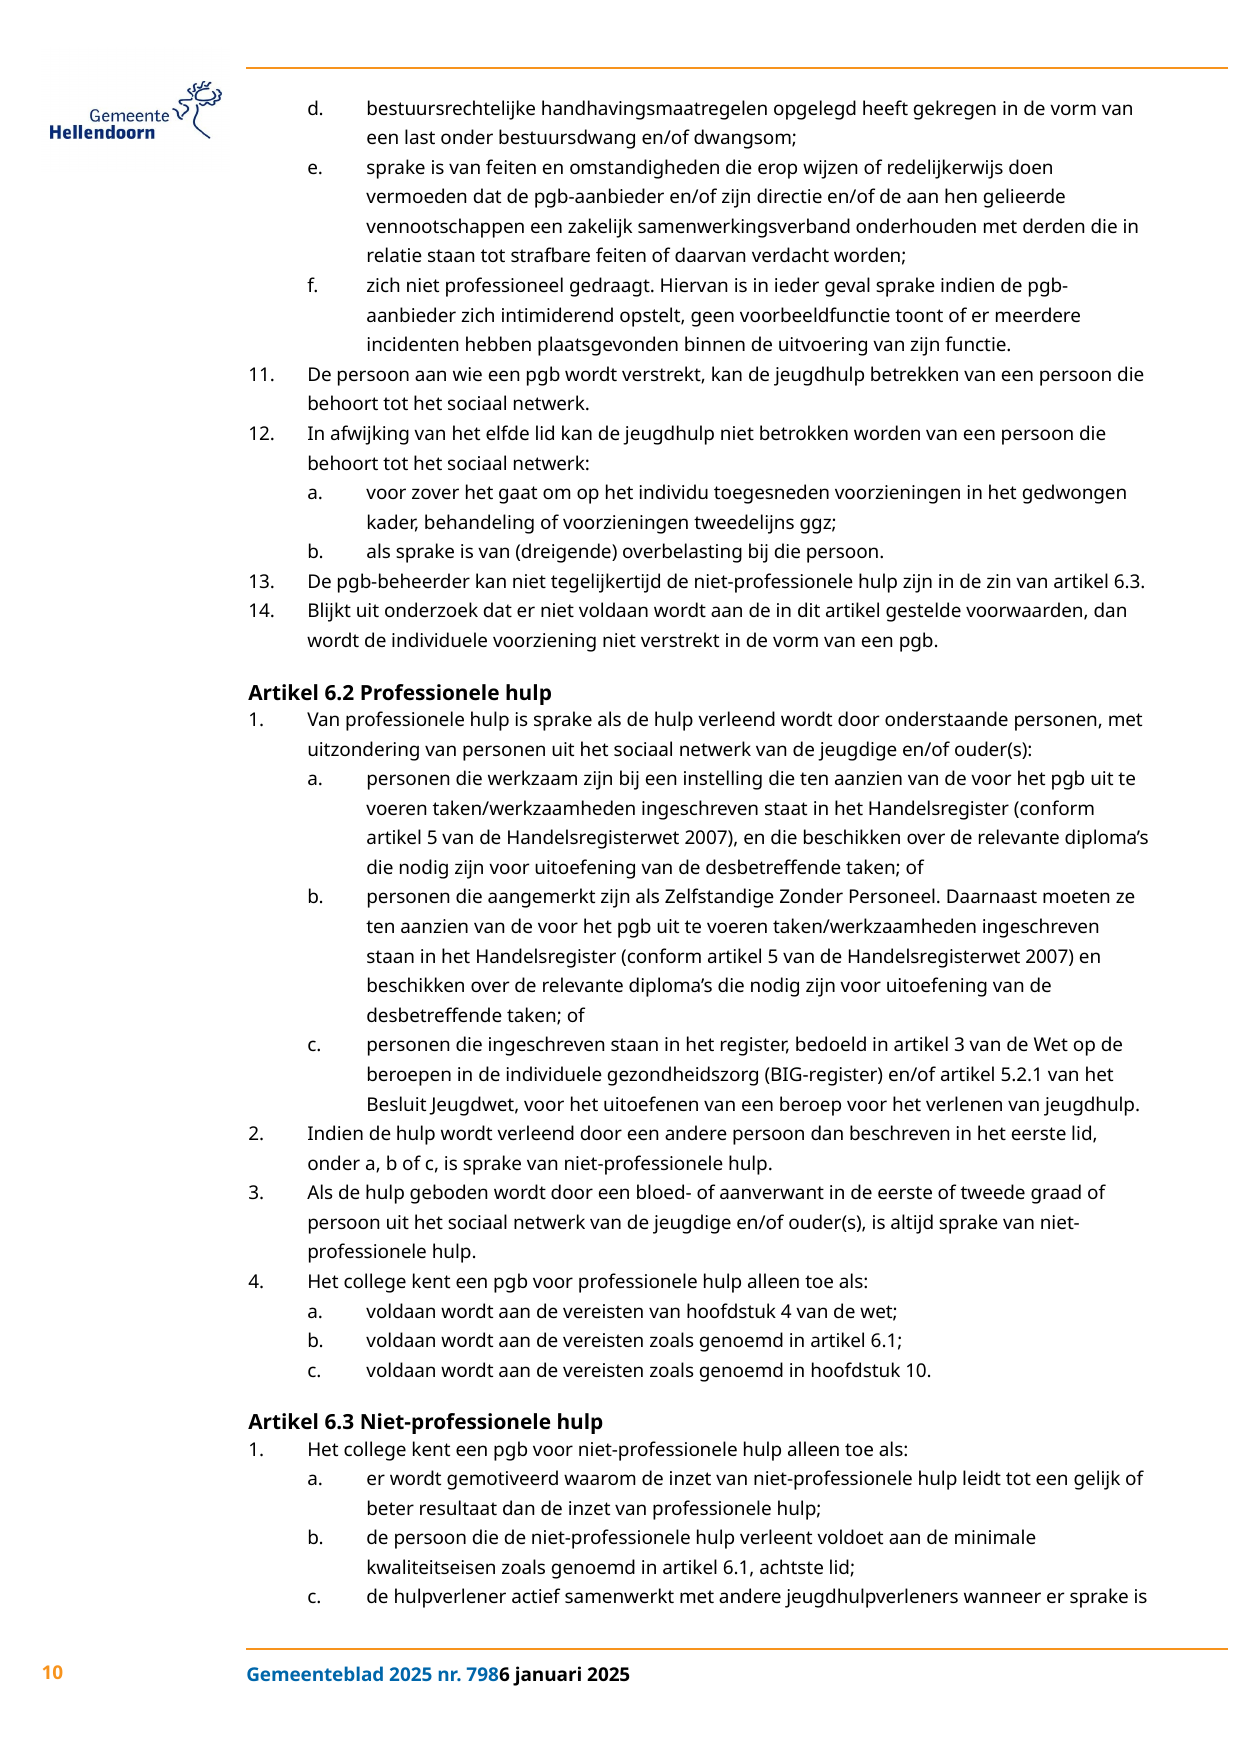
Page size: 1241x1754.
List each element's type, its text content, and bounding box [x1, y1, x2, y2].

picture [41, 47, 231, 172]
list zich niet professioneel gedraagt. Hiervan is in ieder geval sprake indien de pgb-aanbieder zich intimiderend opstelt, geen voorbeeldfunctie toont of er meerdere incidenten hebben plaatsgevonden binnen de uitvoering van zijn functie. [307, 272, 1152, 357]
list er wordt gemotiveerd waarom de inzet van niet-professionele hulp leidt tot een gelijk of beter resultaat dan de inzet van professionele hulp; [307, 1465, 1152, 1521]
list De persoon aan wie een pgb wordt verstrekt, kan de jeugdhulp betrekken van een persoon die behoort tot het sociaal netwerk. [248, 361, 1152, 416]
list de persoon die de niet-professionele hulp verleent voldoet aan de minimale kwaliteitseisen zoals genoemd in artikel 6.1, achtste lid; [307, 1524, 1152, 1580]
list sprake is van feiten en omstandigheden die erop wijzen of redelijkerwijs doen vermoeden dat de pgb-aanbieder en/of zijn directie en/of de aan hen gelieerde vennootschappen een zakelijk samenwerkingsverband onderhouden met derden die in relatie staan tot strafbare feiten of daarvan verdacht worden; [307, 154, 1152, 268]
list Het college kent een pgb voor professionele hulp alleen toe als: [248, 1268, 1152, 1294]
list personen die aangemerkt zijn als Zelfstandige Zonder Personeel. Daarnaast moeten ze ten aanzien van de voor het pgb uit te voeren taken/werkzaamheden ingeschreven staan in het Handelsregister (conform artikel 5 van de Handelsregisterwet 2007) en beschikken over de relevante diploma’s die nodig zijn voor uitoefening van de desbetreffende taken; of [307, 884, 1152, 1028]
list De pgb-beheerder kan niet tegelijkertijd de niet-professionele hulp zijn in de zin van artikel 6.3. [248, 568, 1152, 594]
list bestuursrechtelijke handhavingsmaatregelen opgelegd heeft gekregen in de vorm van een last onder bestuursdwang en/of dwangsom; [307, 95, 1152, 150]
text Artikel 6.2 Professionele hulp [248, 678, 1152, 706]
text Artikel 6.3 Niet-professionele hulp [248, 1407, 1152, 1436]
list Indien de hulp wordt verleend door een andere persoon dan beschreven in het eerste lid, onder a, b of c, is sprake van niet-professionele hulp. [248, 1120, 1152, 1176]
list voldaan wordt aan de vereisten van hoofdstuk 4 van de wet; [307, 1298, 1152, 1323]
list voor zover het gaat om op het individu toegesneden voorzieningen in het gedwongen kader, behandeling of voorzieningen tweedelijns ggz; [307, 479, 1152, 535]
list Van professionele hulp is sprake als de hulp verleend wordt door onderstaande personen, met uitzondering van personen uit het sociaal netwerk van de jeugdige en/of ouder(s): [248, 706, 1152, 761]
list als sprake is van (dreigende) overbelasting bij die persoon. [307, 538, 1152, 564]
list de hulpverlener actief samenwerkt met andere jeugdhulpverleners wanneer er sprake is [307, 1584, 1152, 1609]
list voldaan wordt aan de vereisten zoals genoemd in hoofdstuk 10. [307, 1357, 1152, 1383]
list Als de hulp geboden wordt door een bloed- of aanverwant in de eerste of tweede graad of persoon uit het sociaal netwerk van de jeugdige en/of ouder(s), is altijd sprake van niet-professionele hulp. [248, 1179, 1152, 1264]
list In afwijking van het elfde lid kan de jeugdhulp niet betrokken worden van een persoon die behoort tot het sociaal netwerk: [248, 420, 1152, 476]
list voldaan wordt aan de vereisten zoals genoemd in artikel 6.1; [307, 1327, 1152, 1353]
list personen die ingeschreven staan in het register, bedoeld in artikel 3 van de Wet op de beroepen in de individuele gezondheidszorg (BIG-register) en/of artikel 5.2.1 van het Besluit Jeugdwet, voor het uitoefenen van een beroep voor het verlenen van jeugdhulp. [307, 1032, 1152, 1116]
list Blijkt uit onderzoek dat er niet voldaan wordt aan de in dit artikel gestelde voorwaarden, dan wordt de individuele voorziening niet verstrekt in de vorm van een pgb. [248, 598, 1152, 653]
list personen die werkzaam zijn bij een instelling die ten aanzien van de voor het pgb uit te voeren taken/werkzaamheden ingeschreven staat in het Handelsregister (conform artikel 5 van de Handelsregisterwet 2007), en die beschikken over de relevante diploma’s die nodig zijn voor uitoefening van de desbetreffende taken; of [307, 765, 1152, 880]
list Het college kent een pgb voor niet-professionele hulp alleen toe als: [248, 1436, 1152, 1462]
